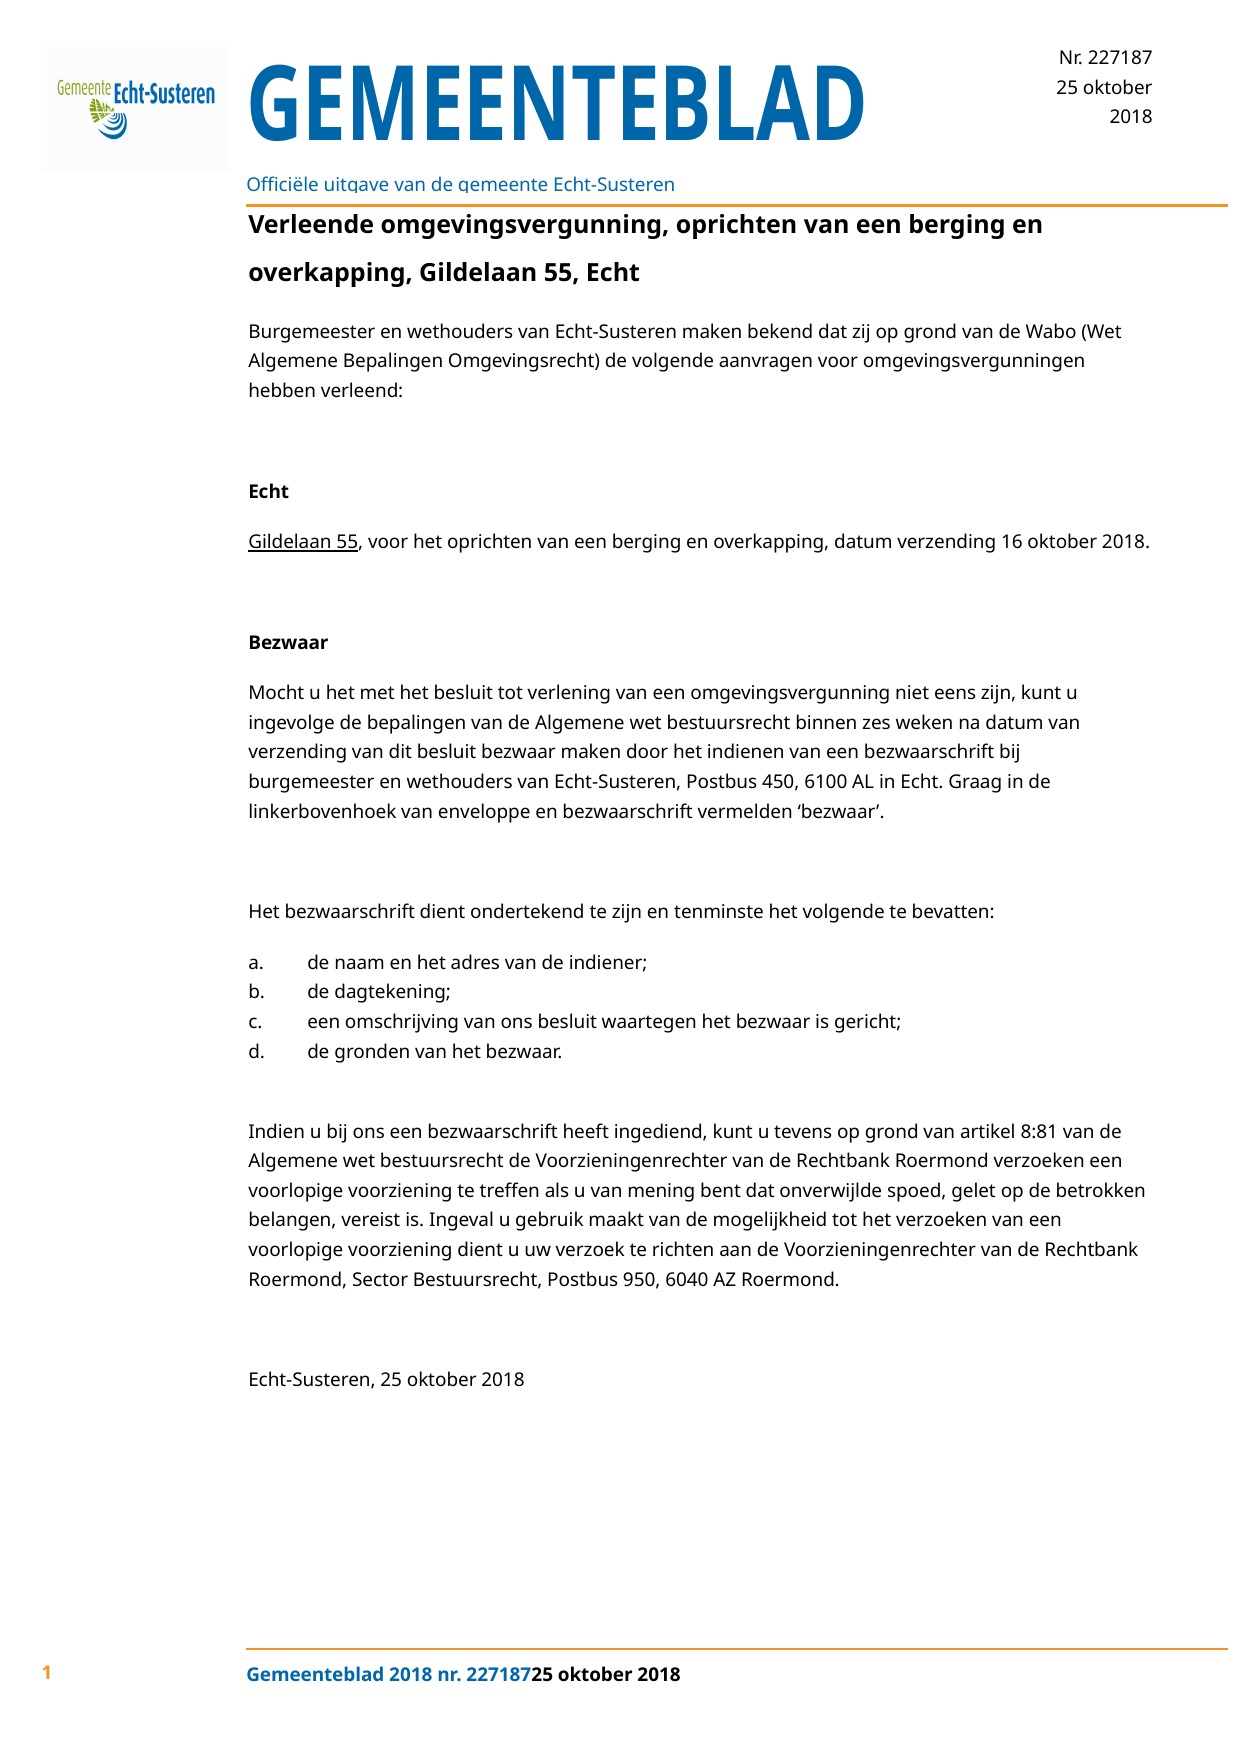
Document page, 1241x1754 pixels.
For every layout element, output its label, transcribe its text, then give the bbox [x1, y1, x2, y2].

text Verleende omgevingsvergunning, oprichten van een berging en overkapping, Gildelaan 55, Echt [248, 207, 1152, 288]
picture [41, 47, 231, 172]
text Bezwaar [248, 629, 1152, 655]
list de gronden van het bezwaar. [248, 1038, 1152, 1064]
text Burgemeester en wethouders van Echt-Susteren maken bekend dat zij op grond van de Wabo (Wet Algemene Bepalingen Omgevingsrecht) de volgende aanvragen voor omgevingsvergunningen hebben verleend: [248, 318, 1152, 403]
list de dagtekening; [248, 979, 1152, 1004]
text Echt [248, 478, 1152, 504]
text Echt-Susteren, 25 oktober 2018 [248, 1367, 1152, 1392]
text Het bezwaarschrift dient ondertekend te zijn en tenminste het volgende te bevatten: [248, 899, 1152, 924]
list een omschrijving van ons besluit waartegen het bezwaar is gericht; [248, 1008, 1152, 1034]
text Indien u bij ons een bezwaarschrift heeft ingediend, kunt u tevens op grond van artikel 8:81 van de Algemene wet bestuursrecht de Voorzieningenrechter van de Rechtbank Roermond verzoeken een voorlopige voorziening te treffen als u van mening bent dat onverwijlde spoed, gelet op de betrokken belangen, vereist is. Ingeval u gebruik maakt van de mogelijkheid tot het verzoeken van een voorlopige voorziening dient u uw verzoek te richten aan de Voorzieningenrechter van de Rechtbank Roermond, Sector Bestuursrecht, Postbus 950, 6040 AZ Roermond. [248, 1118, 1152, 1292]
list de naam en het adres van de indiener; [248, 949, 1152, 975]
text Gildelaan 55, voor het oprichten van een berging en overkapping, datum verzending 16 oktober 2018. [248, 528, 1152, 554]
text Mocht u het met het besluit tot verlening van een omgevingsvergunning niet eens zijn, kunt u ingevolge de bepalingen van de Algemene wet bestuursrecht binnen zes weken na datum van verzending van dit besluit bezwaar maken door het indienen van een bezwaarschrift bij burgemeester en wethouders van Echt-Susteren, Postbus 450, 6100 AL in Echt. Graag in de linkerbovenhoek van enveloppe en bezwaarschrift vermelden ‘bezwaar’. [248, 679, 1152, 824]
